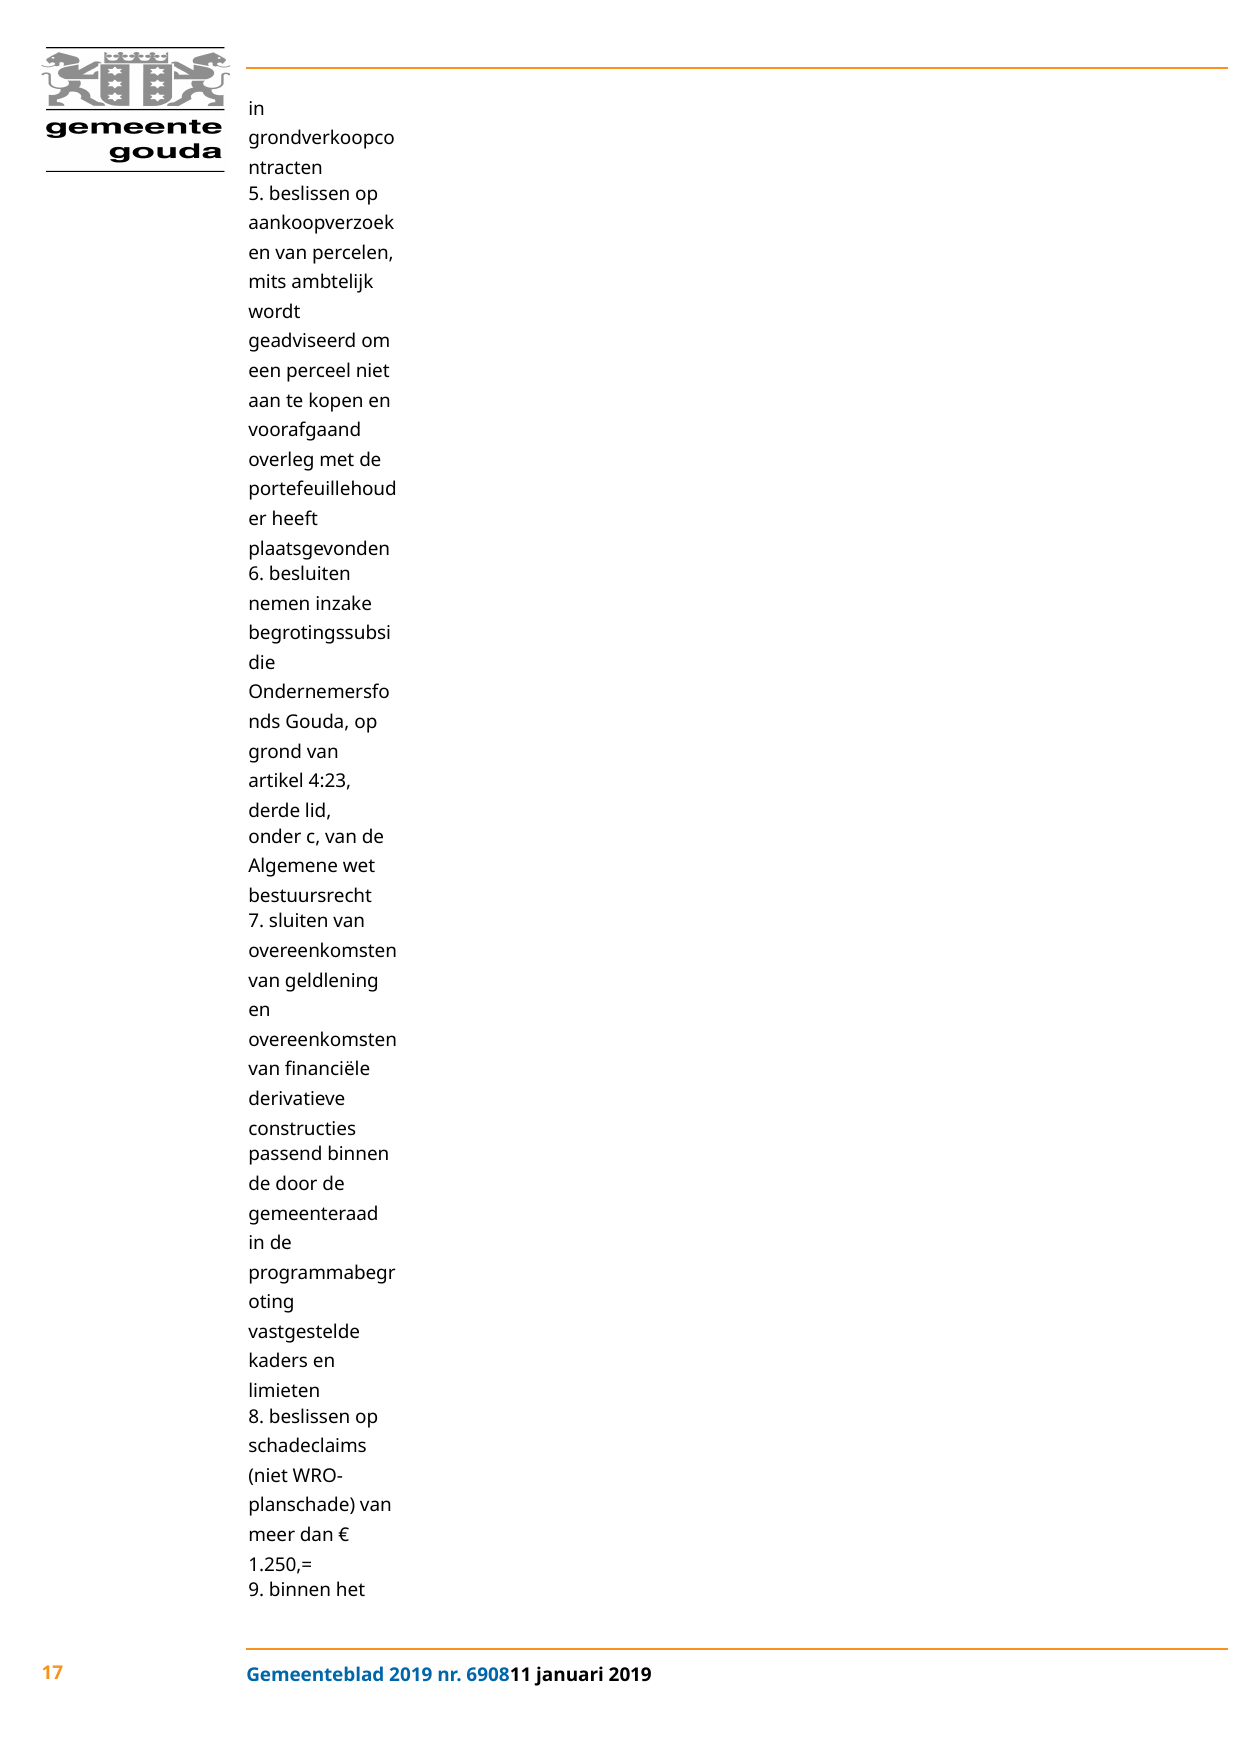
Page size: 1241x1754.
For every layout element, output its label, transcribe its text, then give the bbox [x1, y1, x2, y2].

table_cell 7. sluiten van overeenkomsten van geldlening en overeenkomsten van financiële derivatieve constructies [248, 908, 398, 1141]
table_cell in grondverkoopcontracten [248, 95, 398, 180]
table_cell passend binnen de door de gemeenteraad in de programmabegroting vastgestelde kaders en limieten [248, 1141, 398, 1403]
table_cell 9. binnen het [248, 1577, 398, 1602]
table_cell 8. beslissen op schadeclaims (niet WRO-planschade) van meer dan € 1.250,= [248, 1403, 398, 1577]
picture [41, 47, 231, 172]
table_cell 5. beslissen op aankoopverzoeken van percelen, mits ambtelijk wordt geadviseerd om een perceel niet aan te kopen en voorafgaand overleg met de portefeuillehouder heeft plaatsgevonden [248, 180, 398, 560]
table_cell 6. besluiten nemen inzake begrotingssubsidie Ondernemersfonds Gouda, op grond van artikel 4:23, derde lid, [248, 560, 398, 823]
table_cell onder c, van de Algemene wet bestuursrecht [248, 823, 398, 908]
